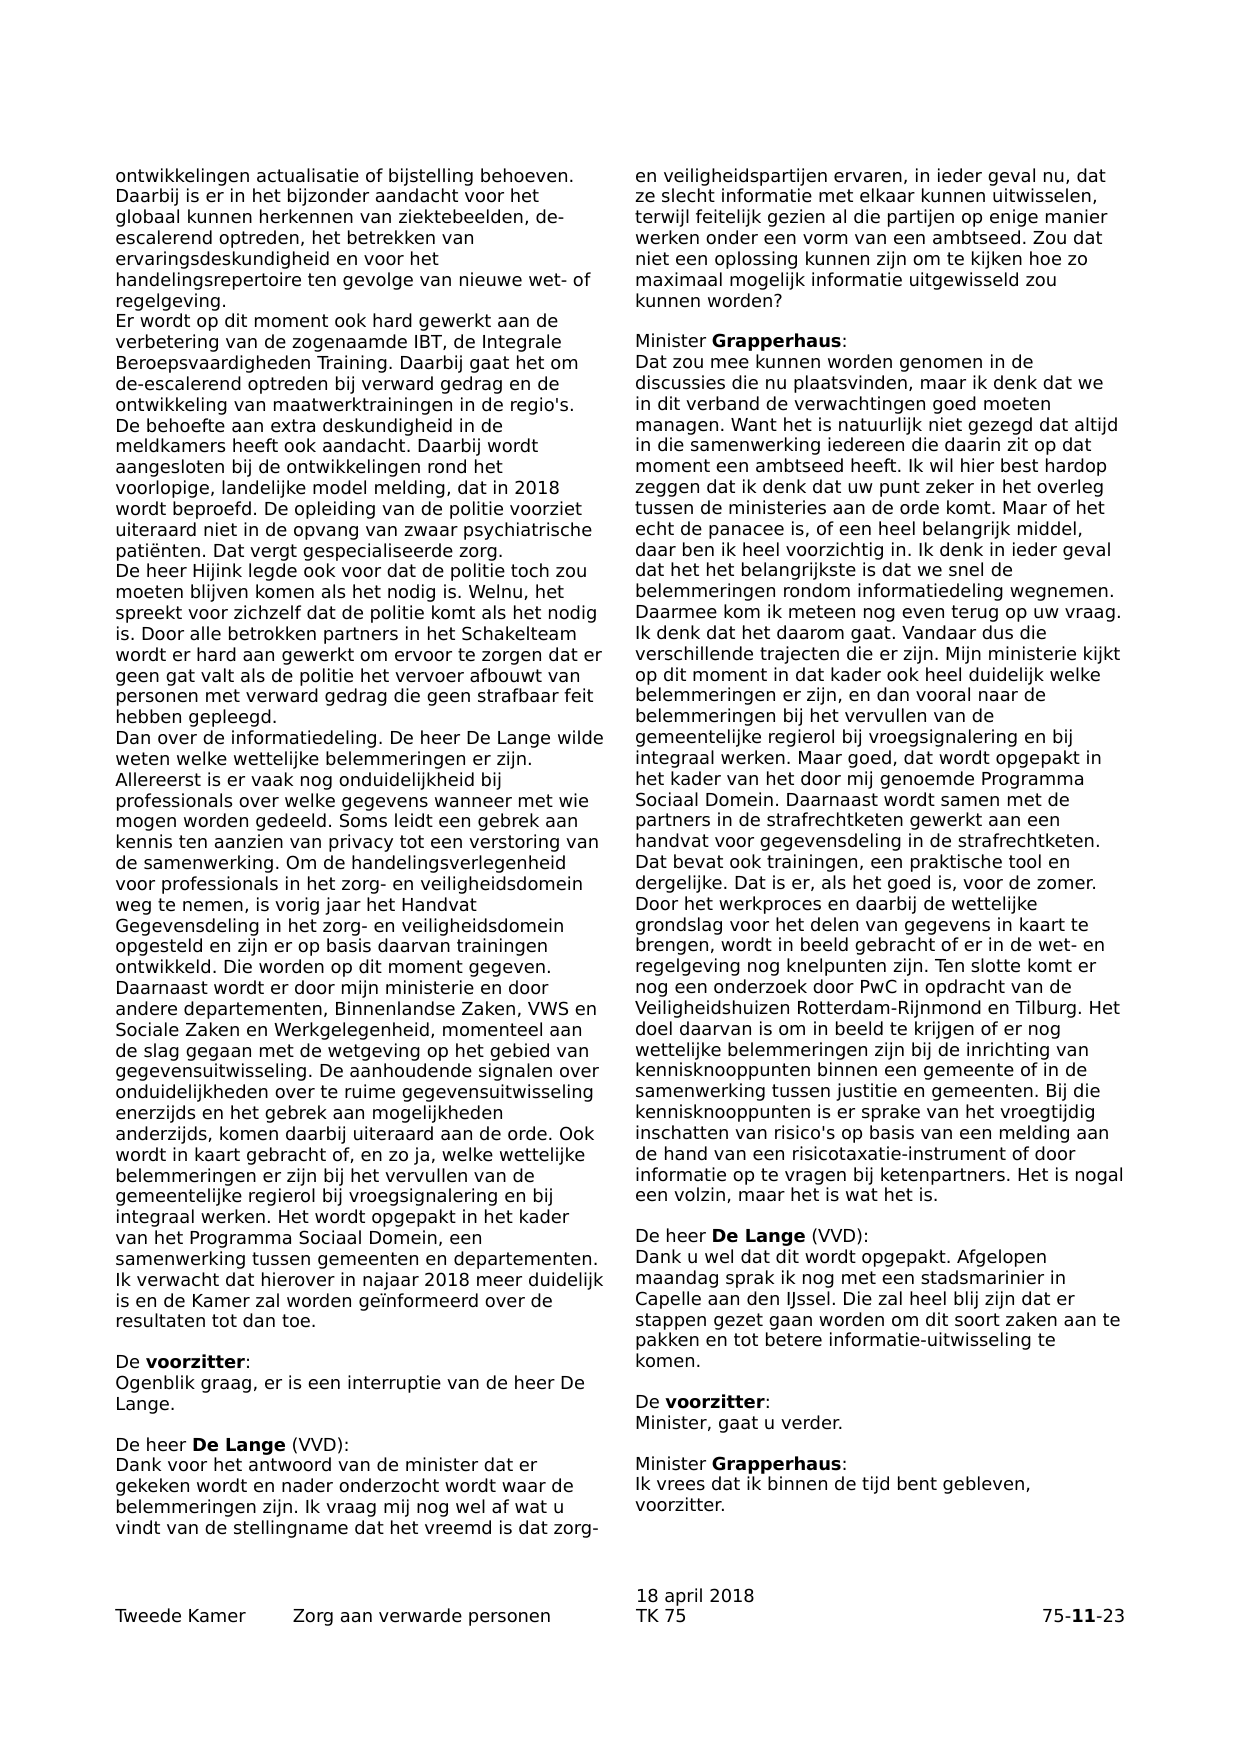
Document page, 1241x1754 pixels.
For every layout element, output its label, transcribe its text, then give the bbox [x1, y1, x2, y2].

text De voorzitter: [635, 1392, 1125, 1412]
text Dat zou mee kunnen worden genomen in de discussies die nu plaatsvinden, maar ik denk dat we in dit verband de verwachtingen goed moeten managen. Want het is natuurlijk niet gezegd dat altijd in die samenwerking iedereen die daarin zit op dat moment een ambtseed heeft. Ik wil hier best hardop zeggen dat ik denk dat uw punt zeker in het overleg tussen de ministeries aan de orde komt. Maar of het echt de panacee is, of een heel belangrijk middel, daar ben ik heel voorzichtig in. Ik denk in ieder geval dat het het belangrijkste is dat we snel de belemmeringen rondom informatiedeling wegnemen. Daarmee kom ik meteen nog even terug op uw vraag. Ik denk dat het daarom gaat. Vandaar dus die verschillende trajecten die er zijn. Mijn ministerie kijkt op dit moment in dat kader ook heel duidelijk welke belemmeringen er zijn, en dan vooral naar de belemmeringen bij het vervullen van de gemeentelijke regierol bij vroegsignalering en bij integraal werken. Maar goed, dat wordt opgepakt in het kader van het door mij genoemde Programma Sociaal Domein. Daarnaast wordt samen met de partners in de strafrechtketen gewerkt aan een handvat voor gegevensdeling in de strafrechtketen. Dat bevat ook trainingen, een praktische tool en dergelijke. Dat is er, als het goed is, voor de zomer. Door het werkproces en daarbij de wettelijke grondslag voor het delen van gegevens in kaart te brengen, wordt in beeld gebracht of er in de wet- en regelgeving nog knelpunten zijn. Ten slotte komt er nog een onderzoek door PwC in opdracht van de Veiligheidshuizen Rotterdam-Rijnmond en Tilburg. Het doel daarvan is om in beeld te krijgen of er nog wettelijke belemmeringen zijn bij de inrichting van kennisknooppunten binnen een gemeente of in de samenwerking tussen justitie en gemeenten. Bij die kennisknooppunten is er sprake van het vroegtijdig inschatten van risico's op basis van een melding aan de hand van een risicotaxatie-instrument of door informatie op te vragen bij ketenpartners. Het is nogal een volzin, maar het is wat het is. [635, 352, 1125, 1206]
text Minister, gaat u verder. [635, 1412, 1125, 1433]
text Dank voor het antwoord van de minister dat er gekeken wordt en nader onderzocht wordt waar de belemmeringen zijn. Ik vraag mij nog wel af wat u vindt van de stellingname dat het vreemd is dat zorg- [115, 1455, 605, 1538]
text ontwikkelingen actualisatie of bijstelling behoeven. Daarbij is er in het bijzonder aandacht voor het globaal kunnen herkennen van ziektebeelden, de-escalerend optreden, het betrekken van ervaringsdeskundigheid en voor het handelingsrepertoire ten gevolge van nieuwe wet- of regelgeving. [115, 165, 605, 311]
text Ik vrees dat ik binnen de tijd bent gebleven, voorzitter. [635, 1474, 1125, 1516]
text Minister Grapperhaus: [635, 1453, 1125, 1474]
text Ogenblik graag, er is een interruptie van de heer De Lange. [115, 1373, 605, 1414]
text en veiligheidspartijen ervaren, in ieder geval nu, dat ze slecht informatie met elkaar kunnen uitwisselen, terwijl feitelijk gezien al die partijen op enige manier werken onder een vorm van een ambtseed. Zou dat niet een oplossing kunnen zijn om te kijken hoe zo maximaal mogelijk informatie uitgewisseld zou kunnen worden? [635, 165, 1125, 311]
text Minister Grapperhaus: [635, 331, 1125, 352]
text De voorzitter: [115, 1352, 605, 1373]
text Daarnaast wordt er door mijn ministerie en door andere departementen, Binnenlandse Zaken, VWS en Sociale Zaken en Werkgelegenheid, momenteel aan de slag gegaan met de wetgeving op het gebied van gegevensuitwisseling. De aanhoudende signalen over onduidelijkheden over te ruime gegevensuitwisseling enerzijds en het gebrek aan mogelijkheden anderzijds, komen daarbij uiteraard aan de orde. Ook wordt in kaart gebracht of, en zo ja, welke wettelijke belemmeringen er zijn bij het vervullen van de gemeentelijke regierol bij vroegsignalering en bij integraal werken. Het wordt opgepakt in het kader van het Programma Sociaal Domein, een samenwerking tussen gemeenten en departementen. Ik verwacht dat hierover in najaar 2018 meer duidelijk is en de Kamer zal worden geïnformeerd over de resultaten tot dan toe. [115, 978, 605, 1332]
text Er wordt op dit moment ook hard gewerkt aan de verbetering van de zogenaamde IBT, de Integrale Beroepsvaardigheden Training. Daarbij gaat het om de-escalerend optreden bij verward gedrag en de ontwikkeling van maatwerktrainingen in de regio's. De behoefte aan extra deskundigheid in de meldkamers heeft ook aandacht. Daarbij wordt aangesloten bij de ontwikkelingen rond het voorlopige, landelijke model melding, dat in 2018 wordt beproefd. De opleiding van de politie voorziet uiteraard niet in de opvang van zwaar psychiatrische patiënten. Dat vergt gespecialiseerde zorg. [115, 311, 605, 561]
text Dank u wel dat dit wordt opgepakt. Afgelopen maandag sprak ik nog met een stadsmarinier in Capelle aan den IJssel. Die zal heel blij zijn dat er stappen gezet gaan worden om dit soort zaken aan te pakken en tot betere informatie-uitwisseling te komen. [635, 1247, 1125, 1372]
text Dan over de informatiedeling. De heer De Lange wilde weten welke wettelijke belemmeringen er zijn. Allereerst is er vaak nog onduidelijkheid bij professionals over welke gegevens wanneer met wie mogen worden gedeeld. Soms leidt een gebrek aan kennis ten aanzien van privacy tot een verstoring van de samenwerking. Om de handelingsverlegenheid voor professionals in het zorg- en veiligheidsdomein weg te nemen, is vorig jaar het Handvat Gegevensdeling in het zorg- en veiligheidsdomein opgesteld en zijn er op basis daarvan trainingen ontwikkeld. Die worden op dit moment gegeven. [115, 728, 605, 978]
text De heer De Lange (VVD): [635, 1226, 1125, 1247]
text De heer De Lange (VVD): [115, 1434, 605, 1455]
text De heer Hijink legde ook voor dat de politie toch zou moeten blijven komen als het nodig is. Welnu, het spreekt voor zichzelf dat de politie komt als het nodig is. Door alle betrokken partners in het Schakelteam wordt er hard aan gewerkt om ervoor te zorgen dat er geen gat valt als de politie het vervoer afbouwt van personen met verward gedrag die geen strafbaar feit hebben gepleegd. [115, 561, 605, 728]
